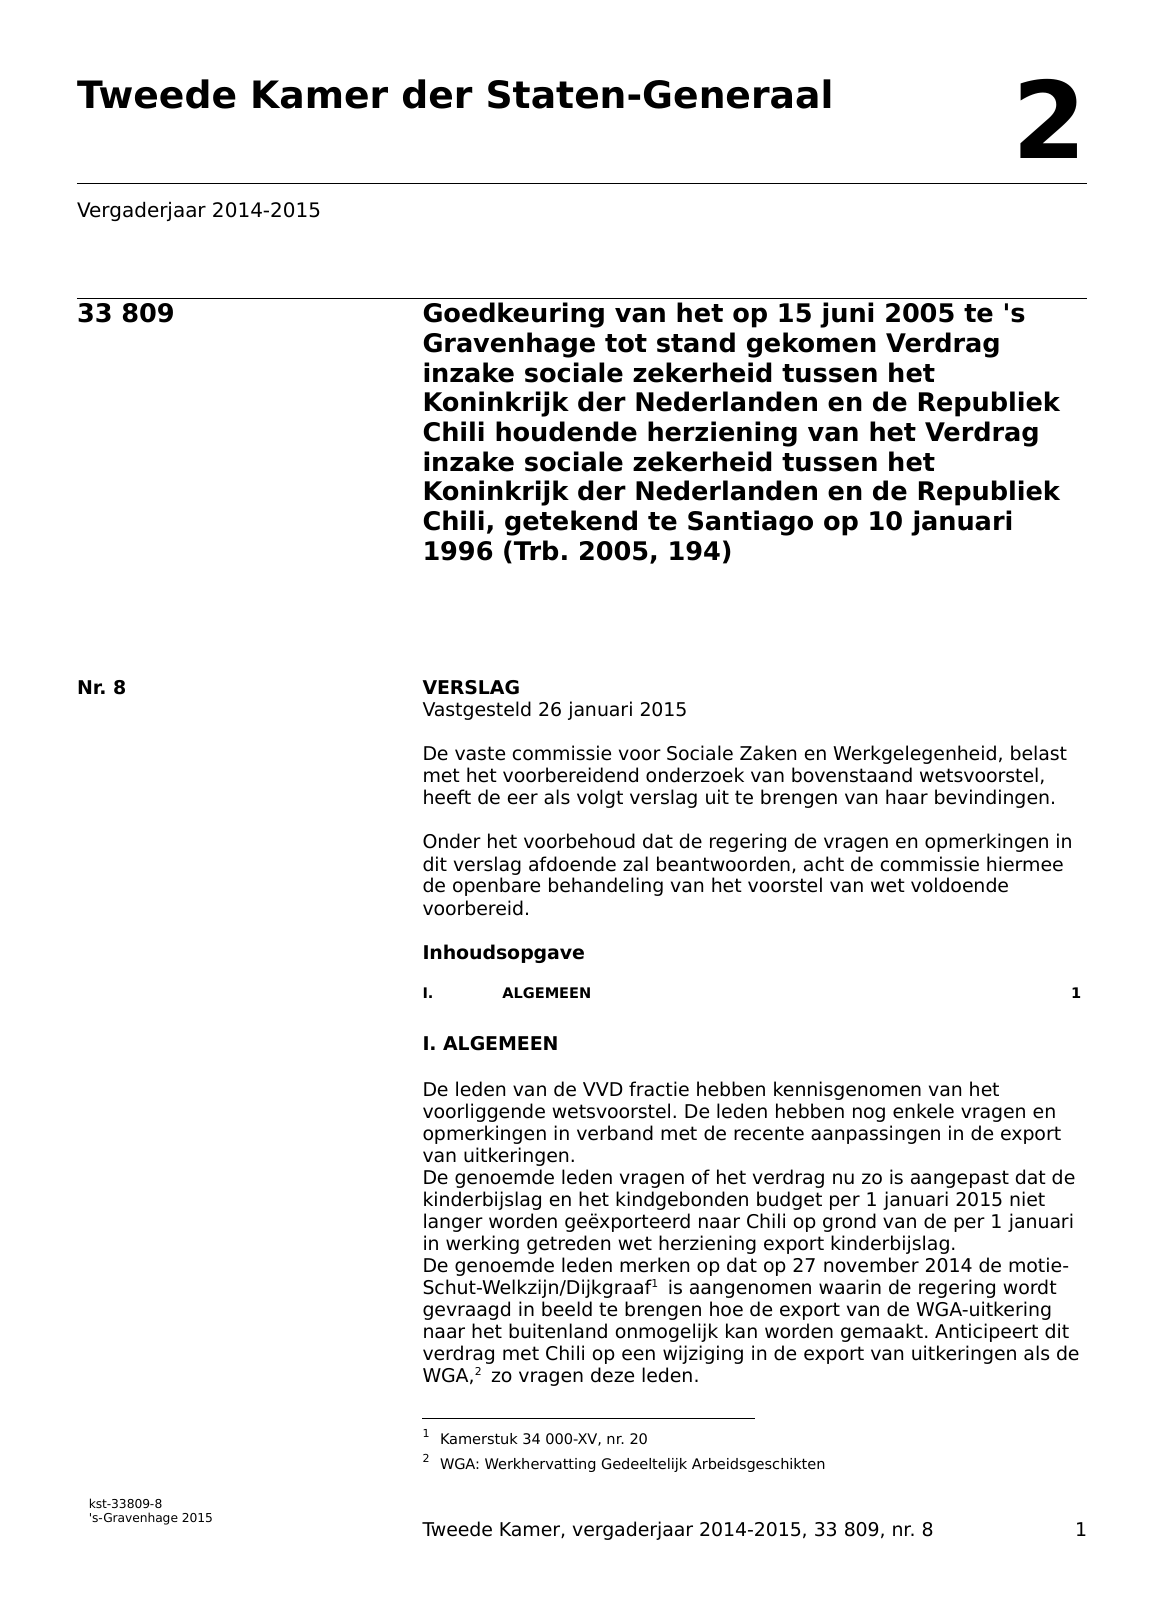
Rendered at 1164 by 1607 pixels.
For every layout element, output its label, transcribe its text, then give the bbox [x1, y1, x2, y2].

text kst-33809-8 [88, 1497, 323, 1511]
table_header 1 [1028, 985, 1087, 1002]
text De leden van de VVD fractie hebben kennisgenomen van het voorliggende wetsvoorstel. De leden hebben nog enkele vragen en opmerkingen in verband met de recente aanpassingen in de export van uitkeringen. [422, 1079, 1087, 1167]
subtitle 33 809 Goedkeuring van het op 15 juni 2005 te 's Gravenhage tot stand gekomen Verdrag inzake sociale zekerheid tussen het Koninkrijk der Nederlanden en de Republiek Chili houdende herziening van het Verdrag inzake sociale zekerheid tussen het Koninkrijk der Nederlanden en de Republiek Chili, getekend te Santiago op 10 januari 1996 (Trb. 2005, 194) [77, 299, 1087, 566]
text Kamerstuk 34 000-XV, nr. 20 [422, 1427, 1087, 1449]
text De vaste commissie voor Sociale Zaken en Werkgelegenheid, belast met het voorbereidend onderzoek van bovenstaand wetsvoorstel, heeft de eer als volgt verslag uit te brengen van haar bevindingen. [422, 743, 1087, 809]
table_header 2 [886, 59, 1087, 183]
table_header Tweede Kamer der Staten-Generaal [77, 59, 886, 183]
text WGA: Werkhervatting Gedeeltelijk Arbeidsgeschikten [422, 1452, 1087, 1474]
text Onder het voorbehoud dat de regering de vragen en opmerkingen in dit verslag afdoende zal beantwoorden, acht de commissie hiermee de openbare behandeling van het voorstel van wet voldoende voorbereid. [422, 831, 1087, 919]
text 's-Gravenhage 2015 [88, 1511, 323, 1525]
table_header I. [422, 985, 496, 1002]
text De genoemde leden vragen of het verdrag nu zo is aangepast dat de kinderbijslag en het kindgebonden budget per 1 januari 2015 niet langer worden geëxporteerd naar Chili op grond van de per 1 januari in werking getreden wet herziening export kinderbijslag. [422, 1167, 1087, 1255]
subtitle Inhoudsopgave [422, 942, 1087, 963]
text Vastgesteld 26 januari 2015 [422, 699, 1087, 721]
subtitle I. ALGEMEEN [422, 1032, 1087, 1054]
table_header ALGEMEEN [496, 985, 1028, 1002]
table_cell Vergaderjaar 2014-2015 [77, 184, 1087, 298]
subtitle Nr. 8 VERSLAG [77, 677, 1087, 699]
text De genoemde leden merken op dat op 27 november 2014 de motie-Schut-Welkzijn/Dijkgraaf is aangenomen waarin de regering wordt gevraagd in beeld te brengen hoe de export van de WGA-uitkering naar het buitenland onmogelijk kan worden gemaakt. Anticipeert dit verdrag met Chili op een wijziging in de export van uitkeringen als de WGA, zo vragen deze leden. [422, 1255, 1087, 1387]
